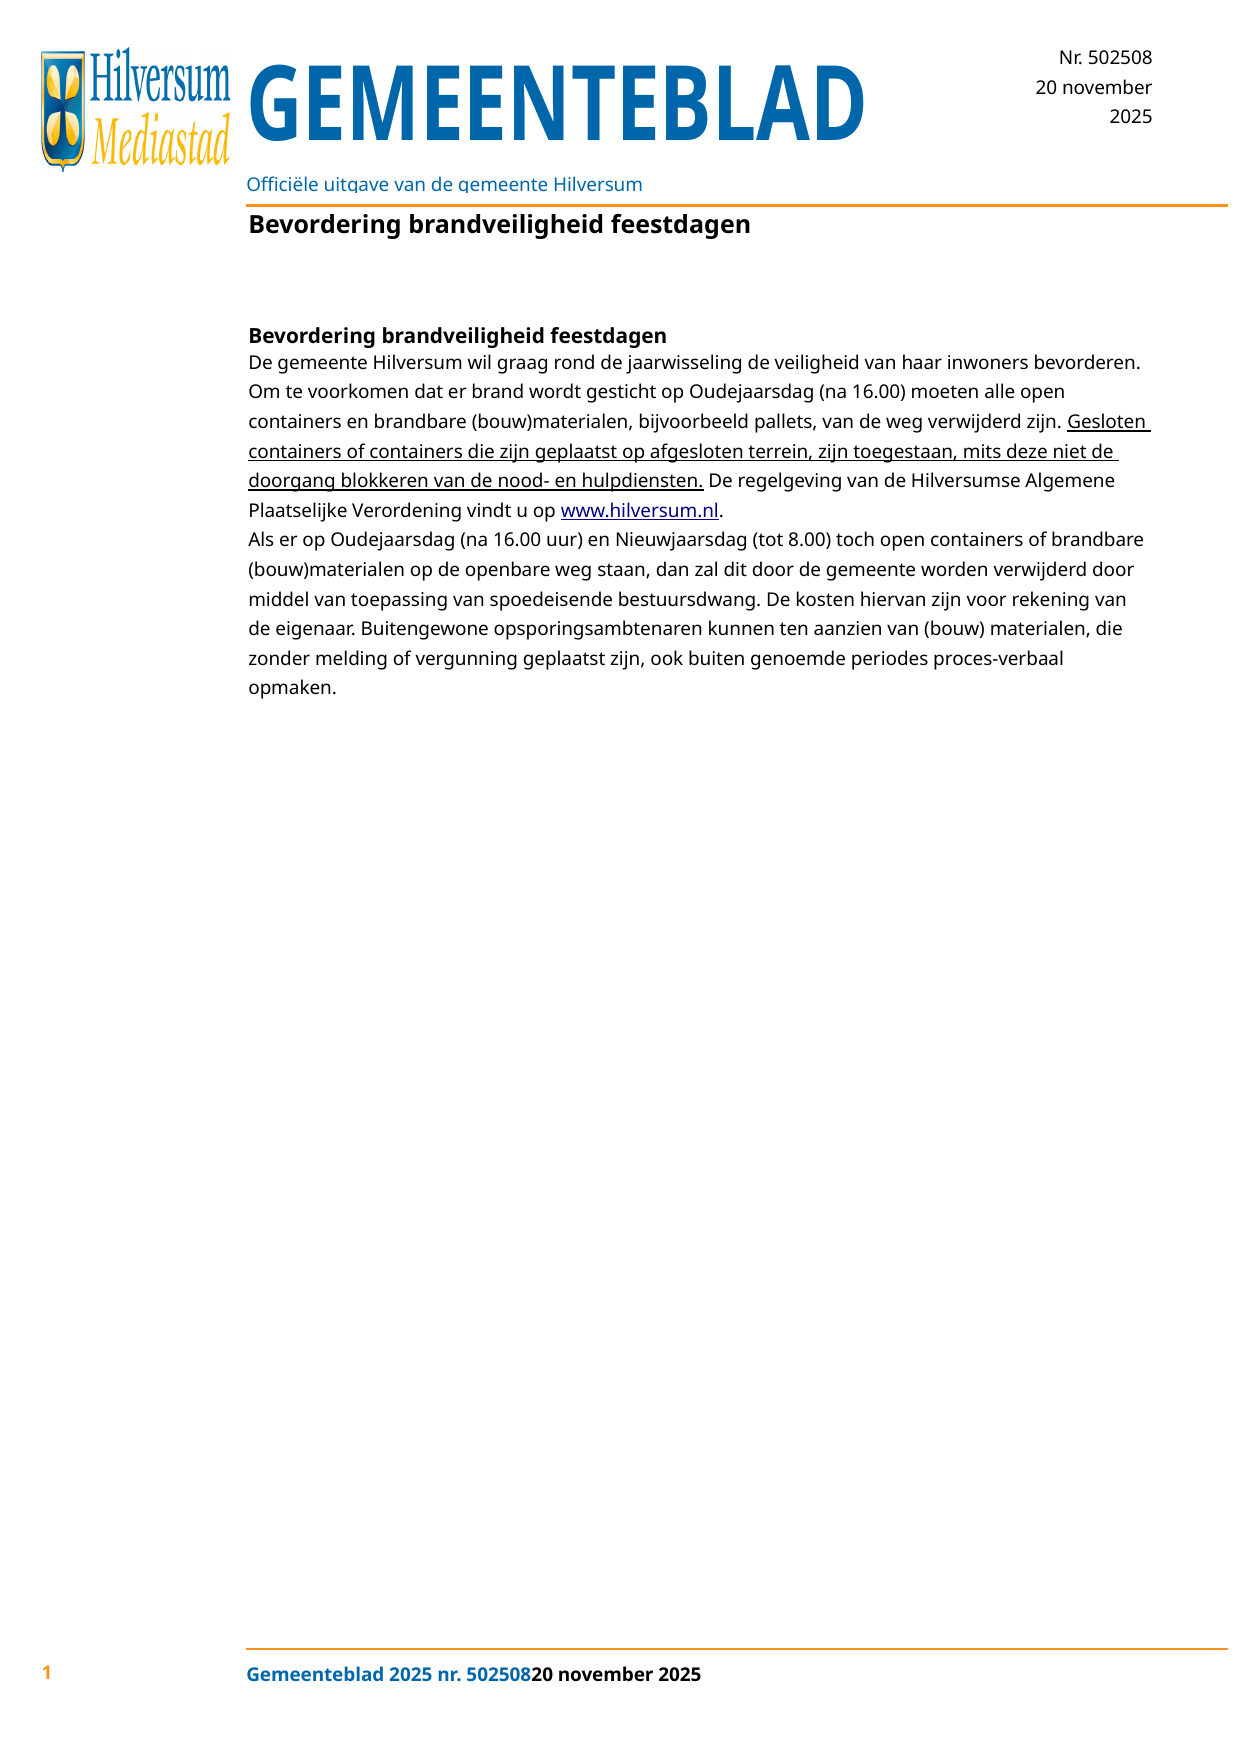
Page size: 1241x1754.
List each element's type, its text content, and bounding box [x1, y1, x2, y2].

text Bevordering brandveiligheid feestdagen [248, 321, 1152, 349]
text Als er op Oudejaarsdag (na 16.00 uur) en Nieuwjaarsdag (tot 8.00) toch open containers of brandbare (bouw)materialen op de openbare weg staan, dan zal dit door de gemeente worden verwijderd door middel van toepassing van spoedeisende bestuursdwang. De kosten hiervan zijn voor rekening van de eigenaar. Buitengewone opsporingsambtenaren kunnen ten aanzien van (bouw) materialen, die zonder melding of vergunning geplaatst zijn, ook buiten genoemde periodes proces-verbaal opmaken. [248, 527, 1152, 700]
picture [41, 47, 231, 172]
text De gemeente Hilversum wil graag rond de jaarwisseling de veiligheid van haar inwoners bevorderen. Om te voorkomen dat er brand wordt gesticht op Oudejaarsdag (na 16.00) moeten alle open containers en brandbare (bouw)materialen, bijvoorbeeld pallets, van de weg verwijderd zijn. Gesloten containers of containers die zijn geplaatst op afgesloten terrein, zijn toegestaan, mits deze niet de doorgang blokkeren van de nood- en hulpdiensten. De regelgeving van de Hilversumse Algemene Plaatselijke Verordening vindt u op www.hilversum.nl. [248, 349, 1152, 523]
text Bevordering brandveiligheid feestdagen [248, 207, 1152, 241]
